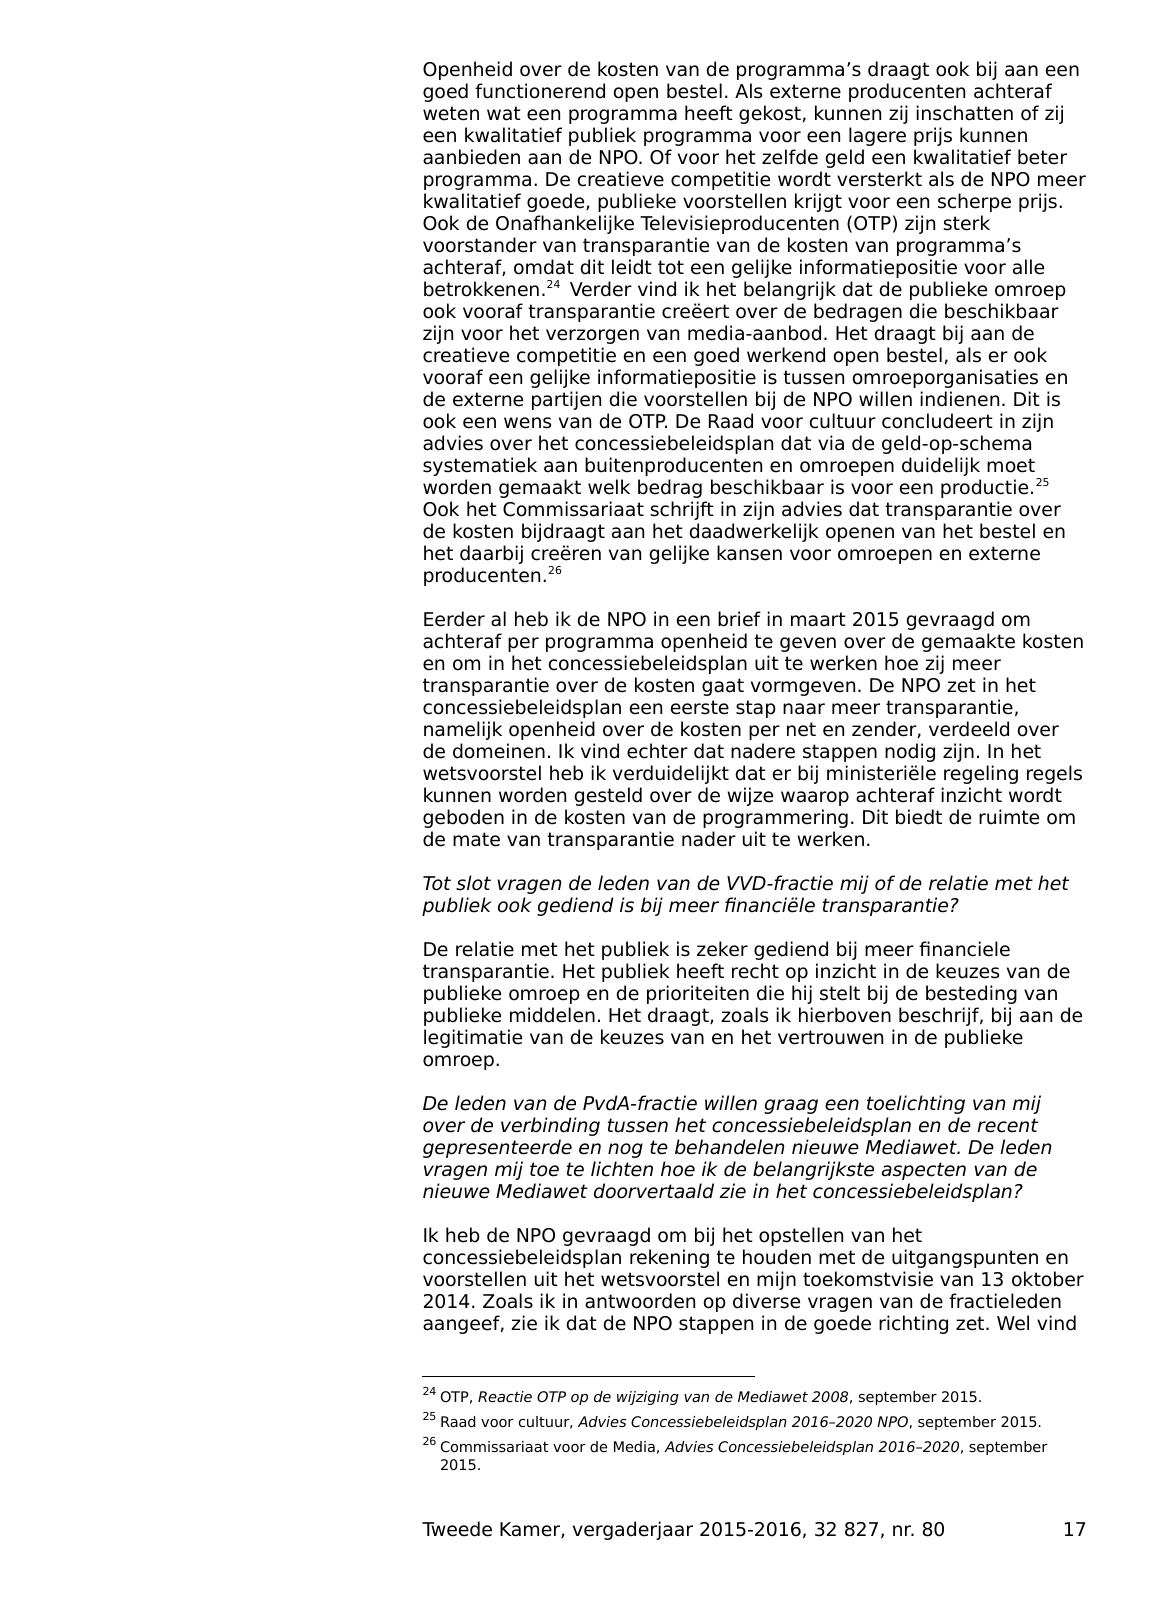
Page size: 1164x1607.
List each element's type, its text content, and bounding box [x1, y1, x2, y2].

text Openheid over de kosten van de programma’s draagt ook bij aan een goed functionerend open bestel. Als externe producenten achteraf weten wat een programma heeft gekost, kunnen zij inschatten of zij een kwalitatief publiek programma voor een lagere prijs kunnen aanbieden aan de NPO. Of voor het zelfde geld een kwalitatief beter programma. De creatieve competitie wordt versterkt als de NPO meer kwalitatief goede, publieke voorstellen krijgt voor een scherpe prijs. Ook de Onafhankelijke Televisieproducenten (OTP) zijn sterk voorstander van transparantie van de kosten van programma’s achteraf, omdat dit leidt tot een gelijke informatiepositie voor alle betrokkenen. Verder vind ik het belangrijk dat de publieke omroep ook vooraf transparantie creëert over de bedragen die beschikbaar zijn voor het verzorgen van media-aanbod. Het draagt bij aan de creatieve competitie en een goed werkend open bestel, als er ook vooraf een gelijke informatiepositie is tussen omroeporganisaties en de externe partijen die voorstellen bij de NPO willen indienen. Dit is ook een wens van de OTP. De Raad voor cultuur concludeert in zijn advies over het concessiebeleidsplan dat via de geld-op-schema systematiek aan buitenproducenten en omroepen duidelijk moet worden gemaakt welk bedrag beschikbaar is voor een productie. Ook het Commissariaat schrijft in zijn advies dat transparantie over de kosten bijdraagt aan het daadwerkelijk openen van het bestel en het daarbij creëren van gelijke kansen voor omroepen en externe producenten. [422, 59, 1087, 587]
text Tot slot vragen de leden van de VVD-fractie mij of de relatie met het publiek ook gediend is bij meer financiële transparantie? [422, 873, 1087, 917]
text OTP, Reactie OTP op de wijziging van de Mediawet 2008, september 2015. [422, 1385, 1087, 1407]
text Raad voor cultuur, Advies Concessiebeleidsplan 2016–2020 NPO, september 2015. [422, 1410, 1087, 1432]
text Ik heb de NPO gevraagd om bij het opstellen van het concessiebeleidsplan rekening te houden met de uitgangspunten en voorstellen uit het wetsvoorstel en mijn toekomstvisie van 13 oktober 2014. Zoals ik in antwoorden op diverse vragen van de fractieleden aangeef, zie ik dat de NPO stappen in de goede richting zet. Wel vind [422, 1225, 1087, 1335]
text Eerder al heb ik de NPO in een brief in maart 2015 gevraagd om achteraf per programma openheid te geven over de gemaakte kosten en om in het concessiebeleidsplan uit te werken hoe zij meer transparantie over de kosten gaat vormgeven. De NPO zet in het concessiebeleidsplan een eerste stap naar meer transparantie, namelijk openheid over de kosten per net en zender, verdeeld over de domeinen. Ik vind echter dat nadere stappen nodig zijn. In het wetsvoorstel heb ik verduidelijkt dat er bij ministeriële regeling regels kunnen worden gesteld over de wijze waarop achteraf inzicht wordt geboden in de kosten van de programmering. Dit biedt de ruimte om de mate van transparantie nader uit te werken. [422, 609, 1087, 851]
text De leden van de PvdA-fractie willen graag een toelichting van mij over de verbinding tussen het concessiebeleidsplan en de recent gepresenteerde en nog te behandelen nieuwe Mediawet. De leden vragen mij toe te lichten hoe ik de belangrijkste aspecten van de nieuwe Mediawet doorvertaald zie in het concessiebeleidsplan? [422, 1093, 1087, 1203]
text Commissariaat voor de Media, Advies Concessiebeleidsplan 2016–2020, september 2015. [422, 1435, 1087, 1474]
text De relatie met het publiek is zeker gediend bij meer financiele transparantie. Het publiek heeft recht op inzicht in de keuzes van de publieke omroep en de prioriteiten die hij stelt bij de besteding van publieke middelen. Het draagt, zoals ik hierboven beschrijf, bij aan de legitimatie van de keuzes van en het vertrouwen in de publieke omroep. [422, 939, 1087, 1071]
